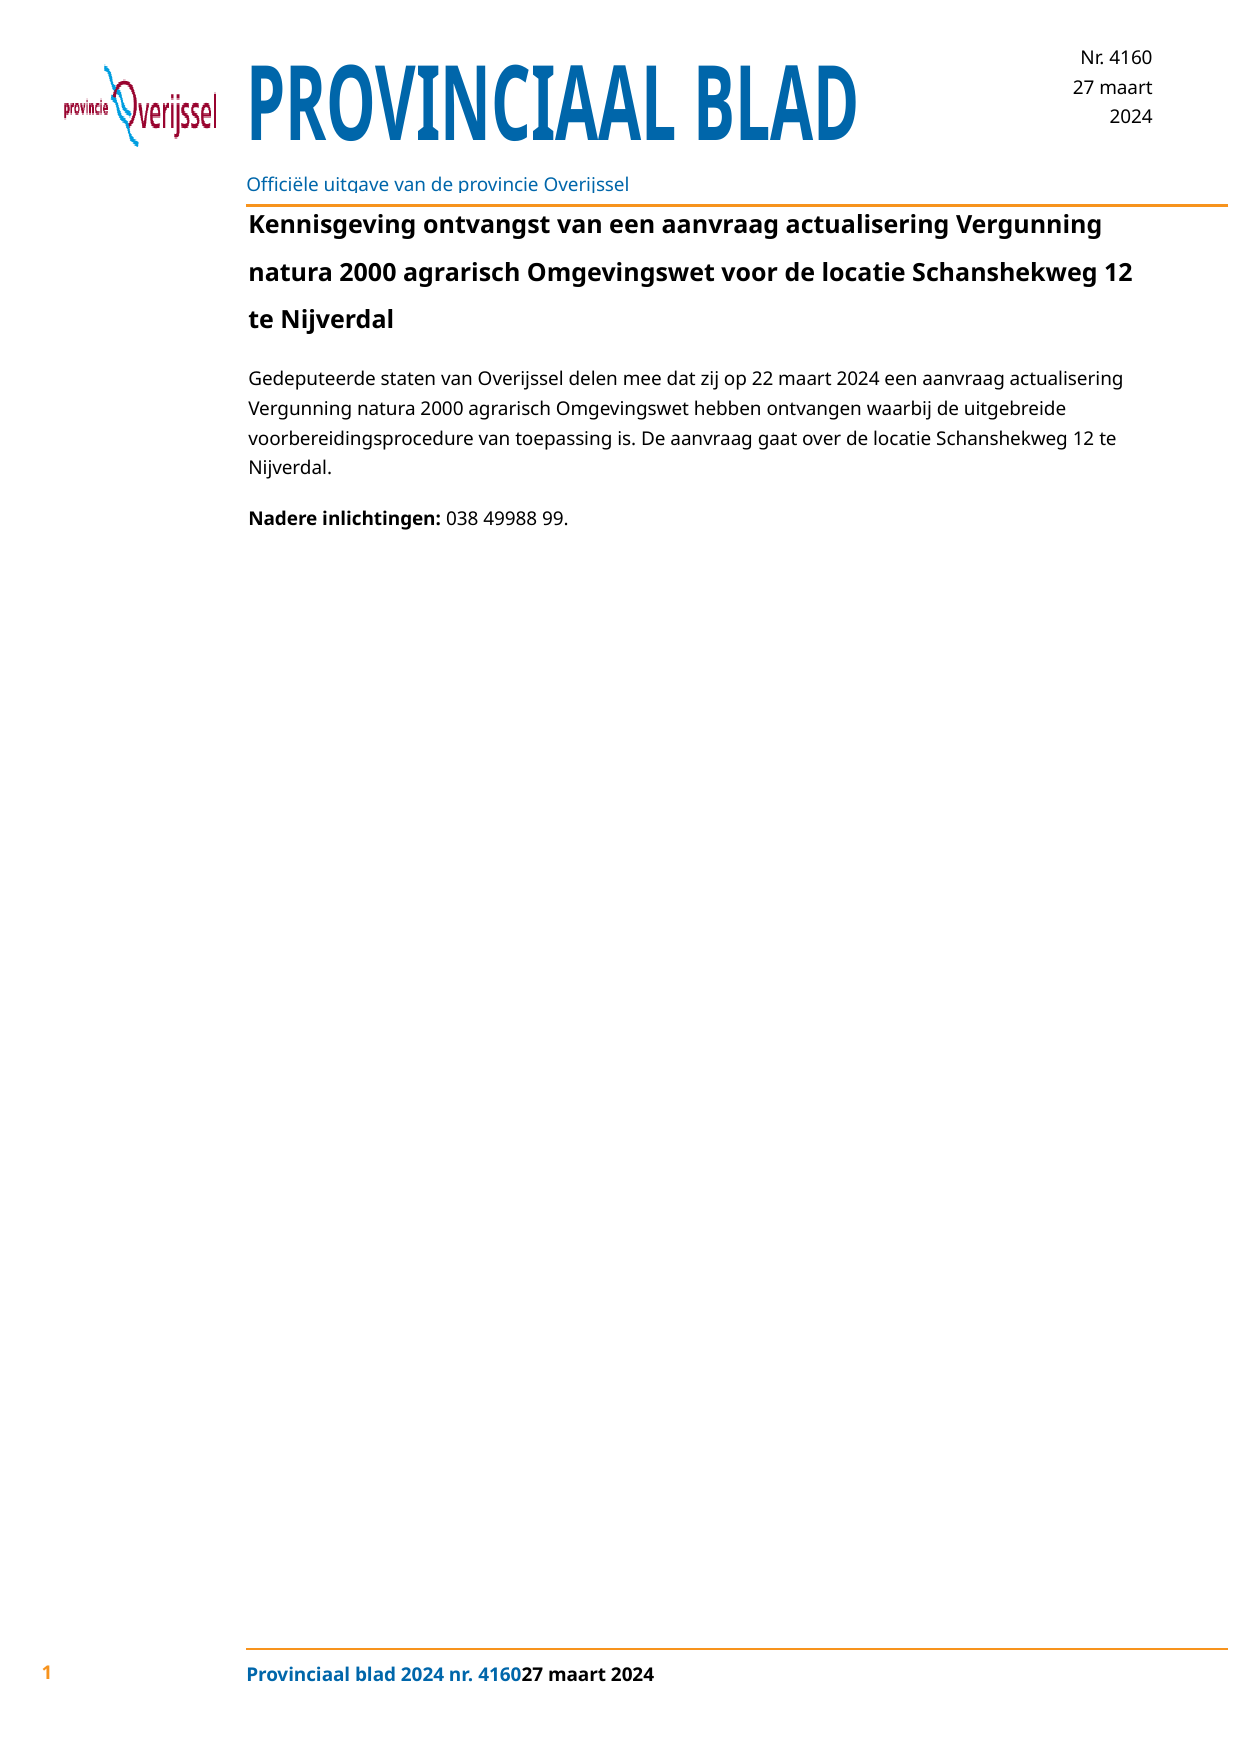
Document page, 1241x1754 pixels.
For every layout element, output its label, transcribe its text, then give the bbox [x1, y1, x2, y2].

text Kennisgeving ontvangst van een aanvraag actualisering Vergunning natura 2000 agrarisch Omgevingswet voor de locatie Schanshekweg 12 te Nijverdal [248, 207, 1152, 336]
text Nadere inlichtingen: 038 49988 99. [248, 505, 1152, 530]
picture [41, 47, 231, 172]
text Gedeputeerde staten van Overijssel delen mee dat zij op 22 maart 2024 een aanvraag actualisering Vergunning natura 2000 agrarisch Omgevingswet hebben ontvangen waarbij de uitgebreide voorbereidingsprocedure van toepassing is. De aanvraag gaat over de locatie Schanshekweg 12 te Nijverdal. [248, 366, 1152, 480]
